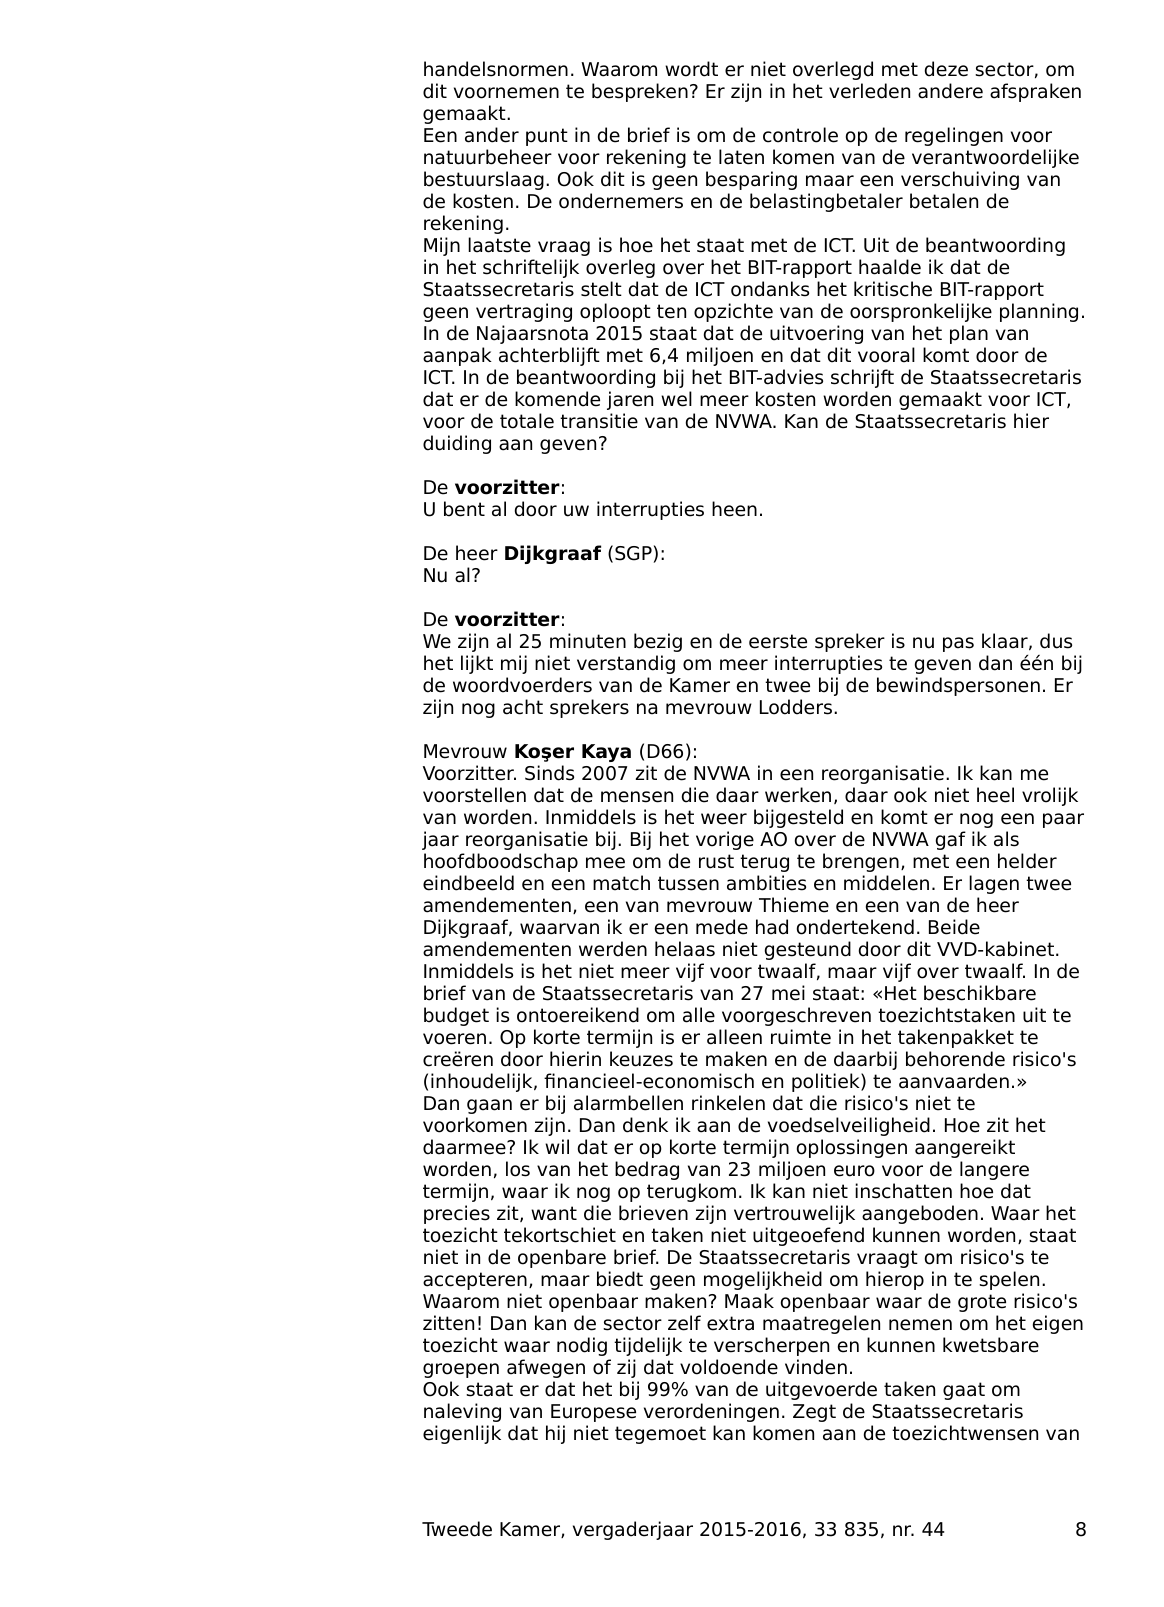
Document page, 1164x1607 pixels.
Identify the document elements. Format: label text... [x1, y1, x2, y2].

text We zijn al 25 minuten bezig en de eerste spreker is nu pas klaar, dus het lijkt mij niet verstandig om meer interrupties te geven dan één bij de woordvoerders van de Kamer en twee bij de bewindspersonen. Er zijn nog acht sprekers na mevrouw Lodders. [422, 631, 1087, 719]
text Een ander punt in de brief is om de controle op de regelingen voor natuurbeheer voor rekening te laten komen van de verantwoordelijke bestuurslaag. Ook dit is geen besparing maar een verschuiving van de kosten. De ondernemers en de belastingbetaler betalen de rekening. [422, 125, 1087, 235]
text handelsnormen. Waarom wordt er niet overlegd met deze sector, om dit voornemen te bespreken? Er zijn in het verleden andere afspraken gemaakt. [422, 59, 1087, 125]
text Mevrouw Koşer Kaya (D66): [422, 741, 1087, 763]
text U bent al door uw interrupties heen. [422, 499, 1087, 521]
text Inmiddels is het niet meer vijf voor twaalf, maar vijf over twaalf. In de brief van de Staatssecretaris van 27 mei staat: «Het beschikbare budget is ontoereikend om alle voorgeschreven toezichtstaken uit te voeren. Op korte termijn is er alleen ruimte in het takenpakket te creëren door hierin keuzes te maken en de daarbij behorende risico's (inhoudelijk, financieel-economisch en politiek) te aanvaarden.» [422, 961, 1087, 1093]
text Voorzitter. Sinds 2007 zit de NVWA in een reorganisatie. Ik kan me voorstellen dat de mensen die daar werken, daar ook niet heel vrolijk van worden. Inmiddels is het weer bijgesteld en komt er nog een paar jaar reorganisatie bij. Bij het vorige AO over de NVWA gaf ik als hoofdboodschap mee om de rust terug te brengen, met een helder eindbeeld en een match tussen ambities en middelen. Er lagen twee amendementen, een van mevrouw Thieme en een van de heer Dijkgraaf, waarvan ik er een mede had ondertekend. Beide amendementen werden helaas niet gesteund door dit VVD-kabinet. [422, 763, 1087, 961]
text De voorzitter: [422, 477, 1087, 499]
text Nu al? [422, 565, 1087, 587]
text Dan gaan er bij alarmbellen rinkelen dat die risico's niet te voorkomen zijn. Dan denk ik aan de voedselveiligheid. Hoe zit het daarmee? Ik wil dat er op korte termijn oplossingen aangereikt worden, los van het bedrag van 23 miljoen euro voor de langere termijn, waar ik nog op terugkom. Ik kan niet inschatten hoe dat precies zit, want die brieven zijn vertrouwelijk aangeboden. Waar het toezicht tekortschiet en taken niet uitgeoefend kunnen worden, staat niet in de openbare brief. De Staatssecretaris vraagt om risico's te accepteren, maar biedt geen mogelijkheid om hierop in te spelen. Waarom niet openbaar maken? Maak openbaar waar de grote risico's zitten! Dan kan de sector zelf extra maatregelen nemen om het eigen toezicht waar nodig tijdelijk te verscherpen en kunnen kwetsbare groepen afwegen of zij dat voldoende vinden. [422, 1093, 1087, 1379]
text De voorzitter: [422, 609, 1087, 631]
text Ook staat er dat het bij 99% van de uitgevoerde taken gaat om naleving van Europese verordeningen. Zegt de Staatssecretaris eigenlijk dat hij niet tegemoet kan komen aan de toezichtwensen van [422, 1379, 1087, 1444]
text Mijn laatste vraag is hoe het staat met de ICT. Uit de beantwoording in het schriftelijk overleg over het BIT-rapport haalde ik dat de Staatssecretaris stelt dat de ICT ondanks het kritische BIT-rapport geen vertraging oploopt ten opzichte van de oorspronkelijke planning. In de Najaarsnota 2015 staat dat de uitvoering van het plan van aanpak achterblijft met 6,4 miljoen en dat dit vooral komt door de ICT. In de beantwoording bij het BIT-advies schrijft de Staatssecretaris dat er de komende jaren wel meer kosten worden gemaakt voor ICT, voor de totale transitie van de NVWA. Kan de Staatssecretaris hier duiding aan geven? [422, 235, 1087, 455]
text De heer Dijkgraaf (SGP): [422, 543, 1087, 565]
